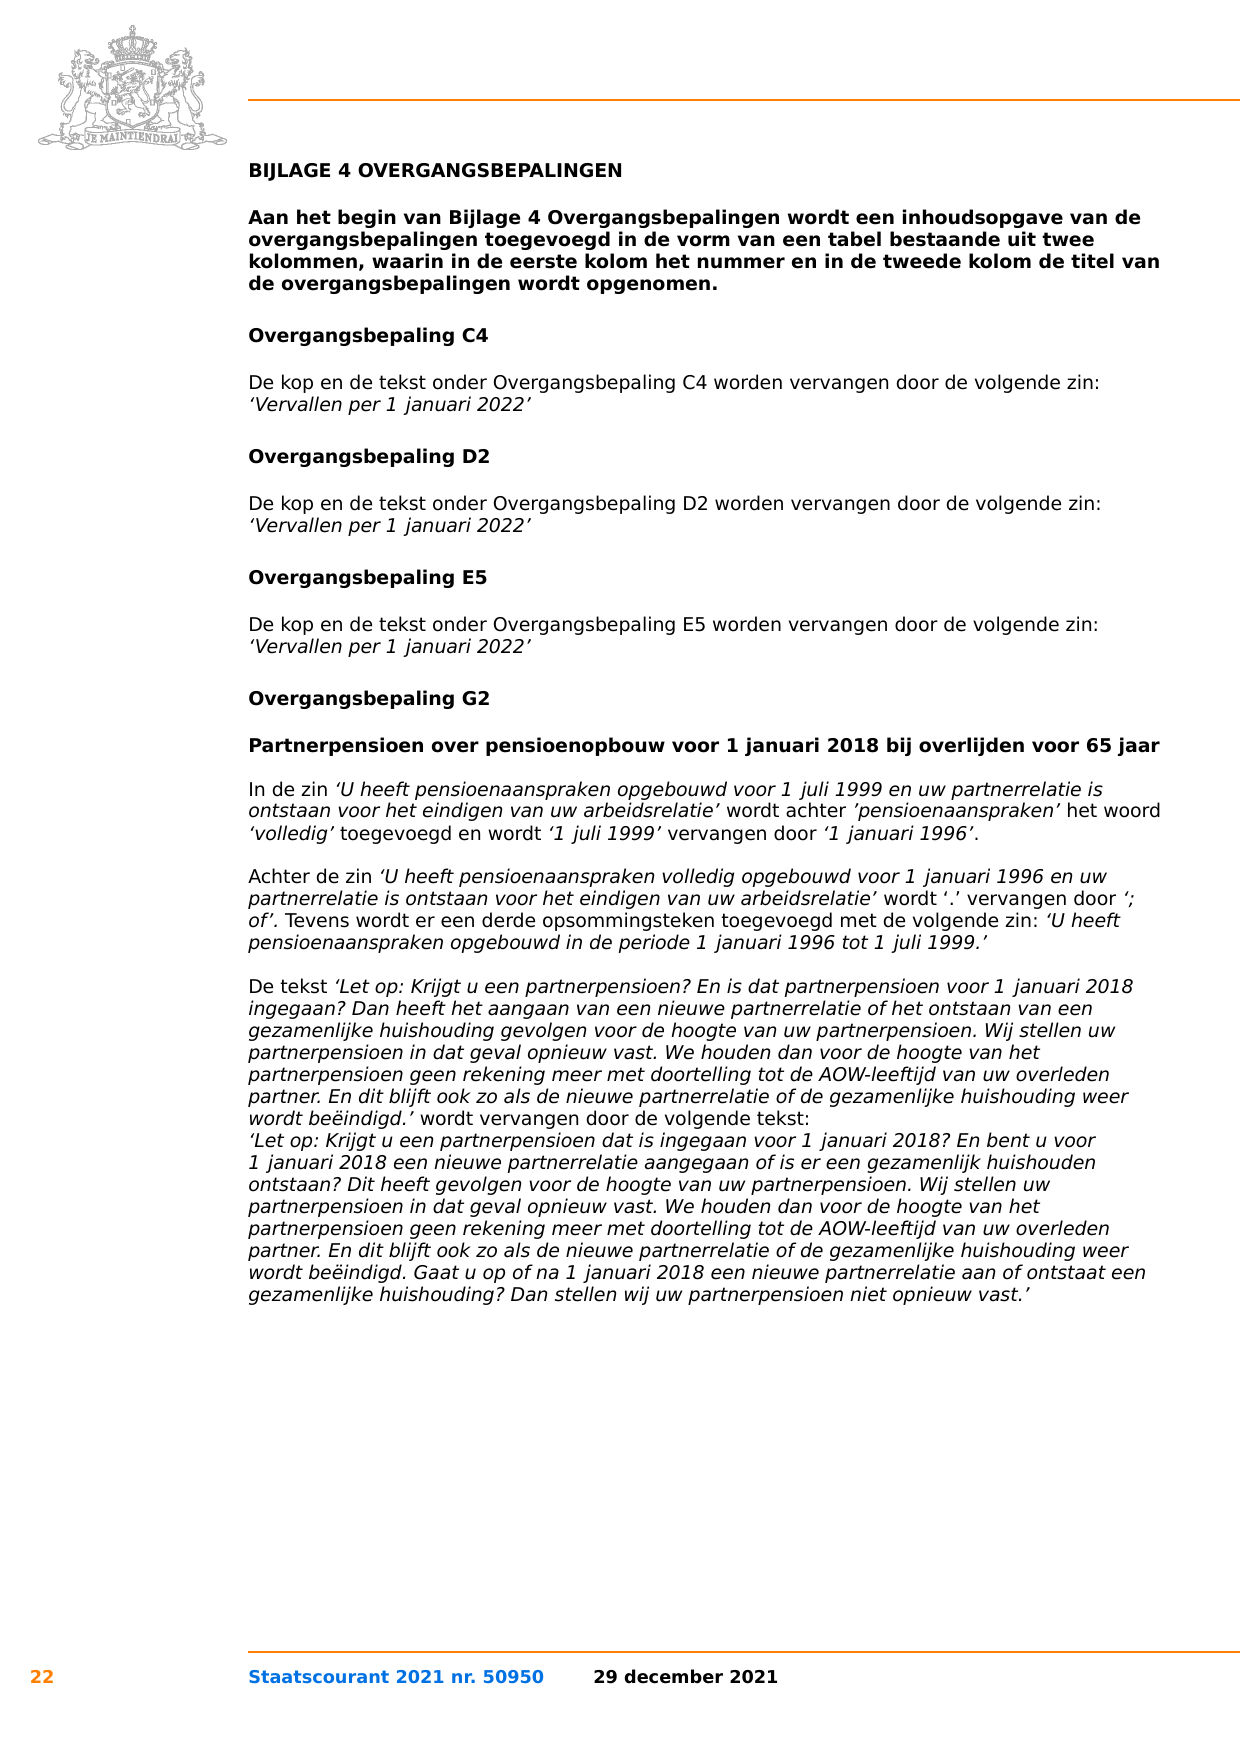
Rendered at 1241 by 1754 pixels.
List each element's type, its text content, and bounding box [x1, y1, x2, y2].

text De tekst ‘Let op: Krijgt u een partnerpensioen? En is dat partnerpensioen voor 1 januari 2018 ingegaan? Dan heeft het aangaan van een nieuwe partnerrelatie of het ontstaan van een gezamenlijke huishouding gevolgen voor de hoogte van uw partnerpensioen. Wij stellen uw partnerpensioen in dat geval opnieuw vast. We houden dan voor de hoogte van het partnerpensioen geen rekening meer met doortelling tot de AOW-leeftijd van uw overleden partner. En dit blijft ook zo als de nieuwe partnerrelatie of de gezamenlijke huishouding weer wordt beëindigd.’ wordt vervangen door de volgende tekst: [248, 976, 1163, 1130]
text De kop en de tekst onder Overgangsbepaling D2 worden vervangen door de volgende zin: ‘Vervallen per 1 januari 2022’ [248, 493, 1163, 537]
text Aan het begin van Bijlage 4 Overgangsbepalingen wordt een inhoudsopgave van de overgangsbepalingen toegevoegd in de vorm van een tabel bestaande uit twee kolommen, waarin in de eerste kolom het nummer en in de tweede kolom de titel van de overgangsbepalingen wordt opgenomen. [248, 207, 1163, 295]
subtitle Overgangsbepaling D2 [248, 446, 1163, 468]
subtitle Overgangsbepaling E5 [248, 567, 1163, 589]
text Partnerpensioen over pensioenopbouw voor 1 januari 2018 bij overlijden voor 65 jaar [248, 734, 1163, 757]
picture [38, 25, 227, 150]
text ‘Let op: Krijgt u een partnerpensioen dat is ingegaan voor 1 januari 2018? En bent u voor 1 januari 2018 een nieuwe partnerrelatie aangegaan of is er een gezamenlijk huishouden ontstaan? Dit heeft gevolgen voor de hoogte van uw partnerpensioen. Wij stellen uw partnerpensioen in dat geval opnieuw vast. We houden dan voor de hoogte van het partnerpensioen geen rekening meer met doortelling tot de AOW-leeftijd van uw overleden partner. En dit blijft ook zo als de nieuwe partnerrelatie of de gezamenlijke huishouding weer wordt beëindigd. Gaat u op of na 1 januari 2018 een nieuwe partnerrelatie aan of ontstaat een gezamenlijke huishouding? Dan stellen wij uw partnerpensioen niet opnieuw vast.’ [248, 1130, 1163, 1306]
text De kop en de tekst onder Overgangsbepaling E5 worden vervangen door de volgende zin: ‘Vervallen per 1 januari 2022’ [248, 614, 1163, 658]
subtitle BIJLAGE 4 OVERGANGSBEPALINGEN [248, 160, 1163, 182]
subtitle Overgangsbepaling C4 [248, 325, 1163, 347]
text Achter de zin ‘U heeft pensioenaanspraken volledig opgebouwd voor 1 januari 1996 en uw partnerrelatie is ontstaan voor het eindigen van uw arbeidsrelatie’ wordt ‘.’ vervangen door ‘; of’. Tevens wordt er een derde opsommingsteken toegevoegd met de volgende zin: ‘U heeft pensioenaanspraken opgebouwd in de periode 1 januari 1996 tot 1 juli 1999.’ [248, 866, 1163, 954]
subtitle Overgangsbepaling G2 [248, 688, 1163, 709]
text In de zin ‘U heeft pensioenaanspraken opgebouwd voor 1 juli 1999 en uw partnerrelatie is ontstaan voor het eindigen van uw arbeidsrelatie’ wordt achter ’pensioenaanspraken’ het woord ‘volledig’ toegevoegd en wordt ‘1 juli 1999’ vervangen door ‘1 januari 1996’. [248, 778, 1163, 844]
text De kop en de tekst onder Overgangsbepaling C4 worden vervangen door de volgende zin: ‘Vervallen per 1 januari 2022’ [248, 372, 1163, 416]
